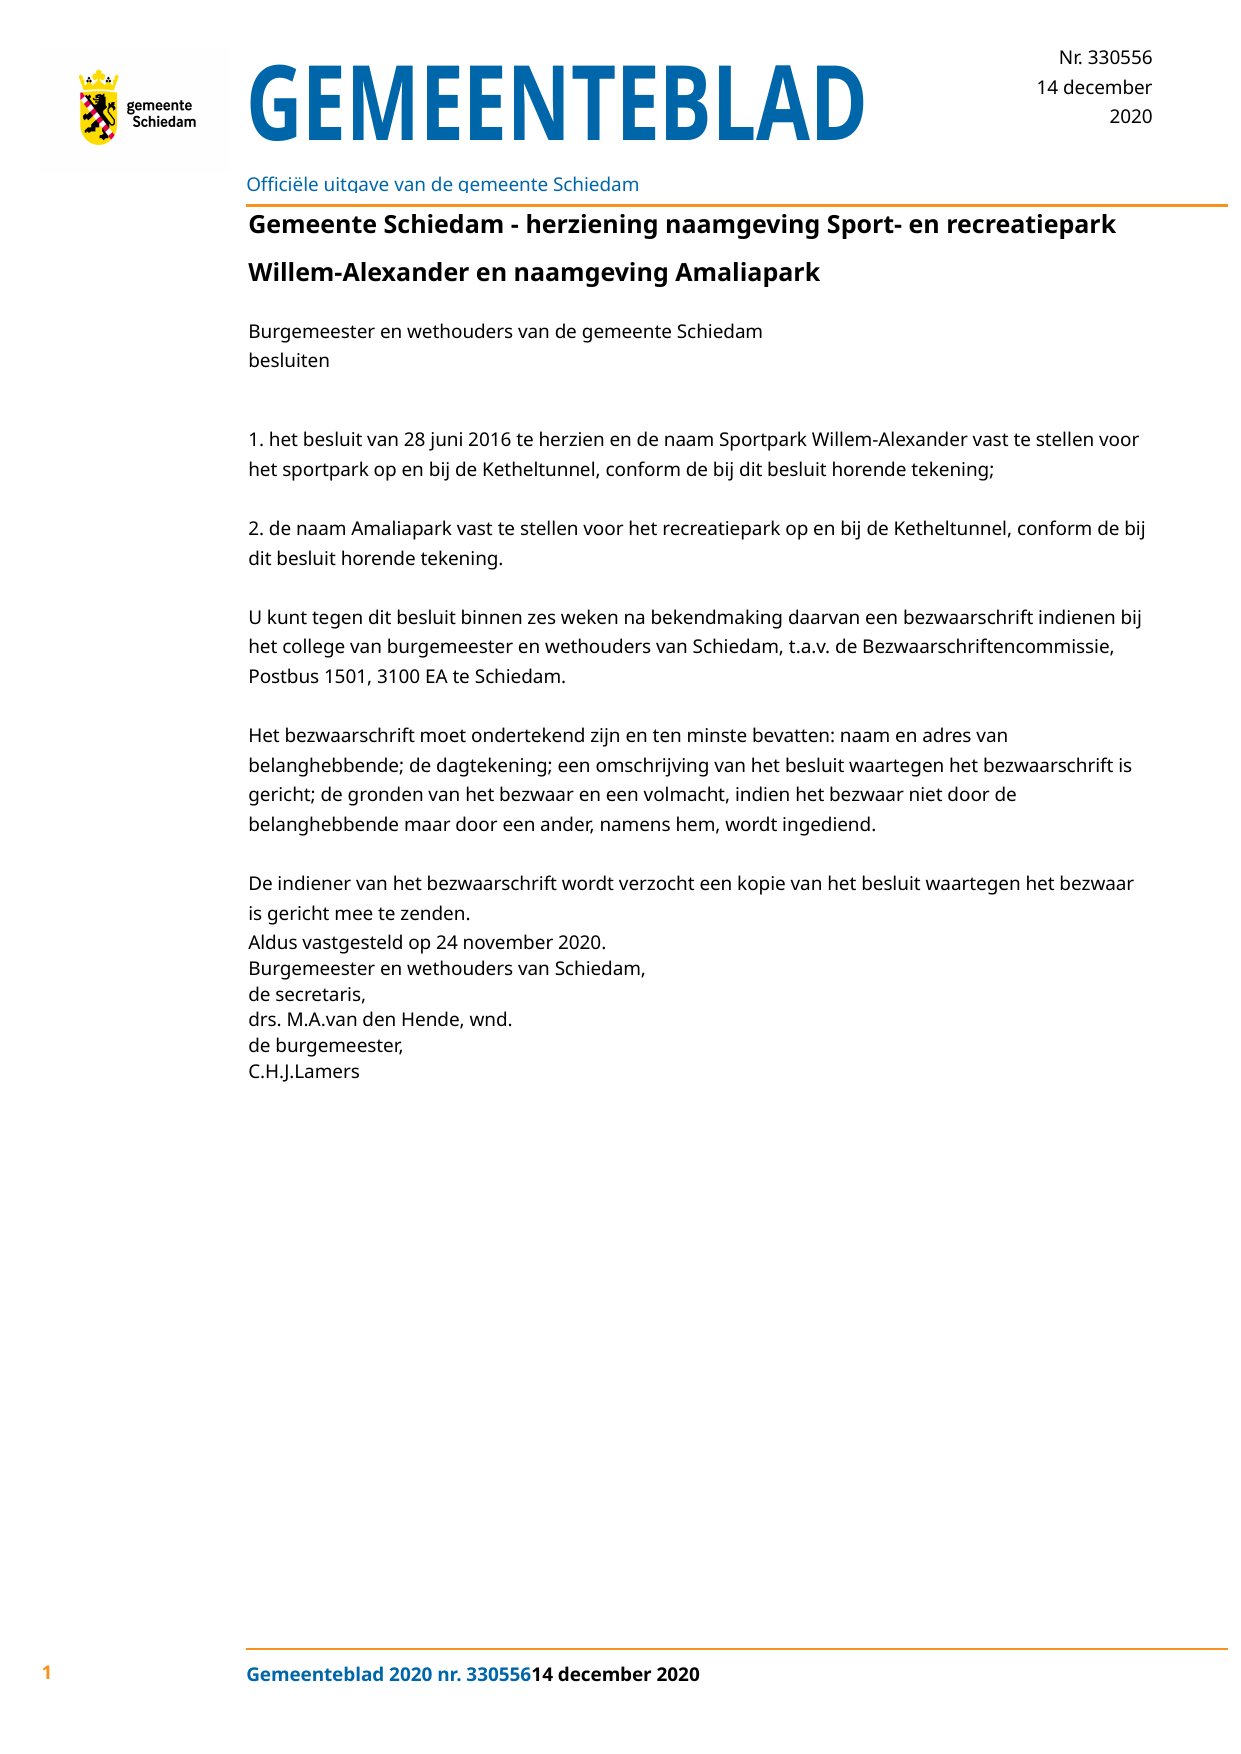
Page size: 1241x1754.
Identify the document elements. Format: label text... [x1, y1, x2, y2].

text besluiten [248, 347, 1152, 373]
text de secretaris, [248, 981, 1152, 1006]
text Het bezwaarschrift moet ondertekend zijn en ten minste bevatten: naam en adres van belanghebbende; de dagtekening; een omschrijving van het besluit waartegen het bezwaarschrift is gericht; de gronden van het bezwaar en een volmacht, indien het bezwaar niet door de belanghebbende maar door een ander, namens hem, wordt ingediend. [248, 722, 1152, 837]
text de burgemeester, [248, 1032, 1152, 1058]
text U kunt tegen dit besluit binnen zes weken na bekendmaking daarvan een bezwaarschrift indienen bij het college van burgemeester en wethouders van Schiedam, t.a.v. de Bezwaarschriftencommissie, Postbus 1501, 3100 EA te Schiedam. [248, 604, 1152, 689]
text 1. het besluit van 28 juni 2016 te herzien en de naam Sportpark Willem-Alexander vast te stellen voor het sportpark op en bij de Ketheltunnel, conform de bij dit besluit horende tekening; [248, 426, 1152, 482]
text C.H.J.Lamers [248, 1058, 1152, 1084]
text drs. M.A.van den Hende, wnd. [248, 1006, 1152, 1032]
text Burgemeester en wethouders van Schiedam, [248, 955, 1152, 981]
picture [41, 47, 231, 172]
text 2. de naam Amaliapark vast te stellen voor het recreatiepark op en bij de Ketheltunnel, conform de bij dit besluit horende tekening. [248, 515, 1152, 570]
text Aldus vastgesteld op 24 november 2020. [248, 929, 1152, 955]
text De indiener van het bezwaarschrift wordt verzocht een kopie van het besluit waartegen het bezwaar is gericht mee te zenden. [248, 870, 1152, 925]
text Gemeente Schiedam - herziening naamgeving Sport- en recreatiepark Willem-Alexander en naamgeving Amaliapark [248, 207, 1152, 288]
text Burgemeester en wethouders van de gemeente Schiedam [248, 318, 1152, 344]
